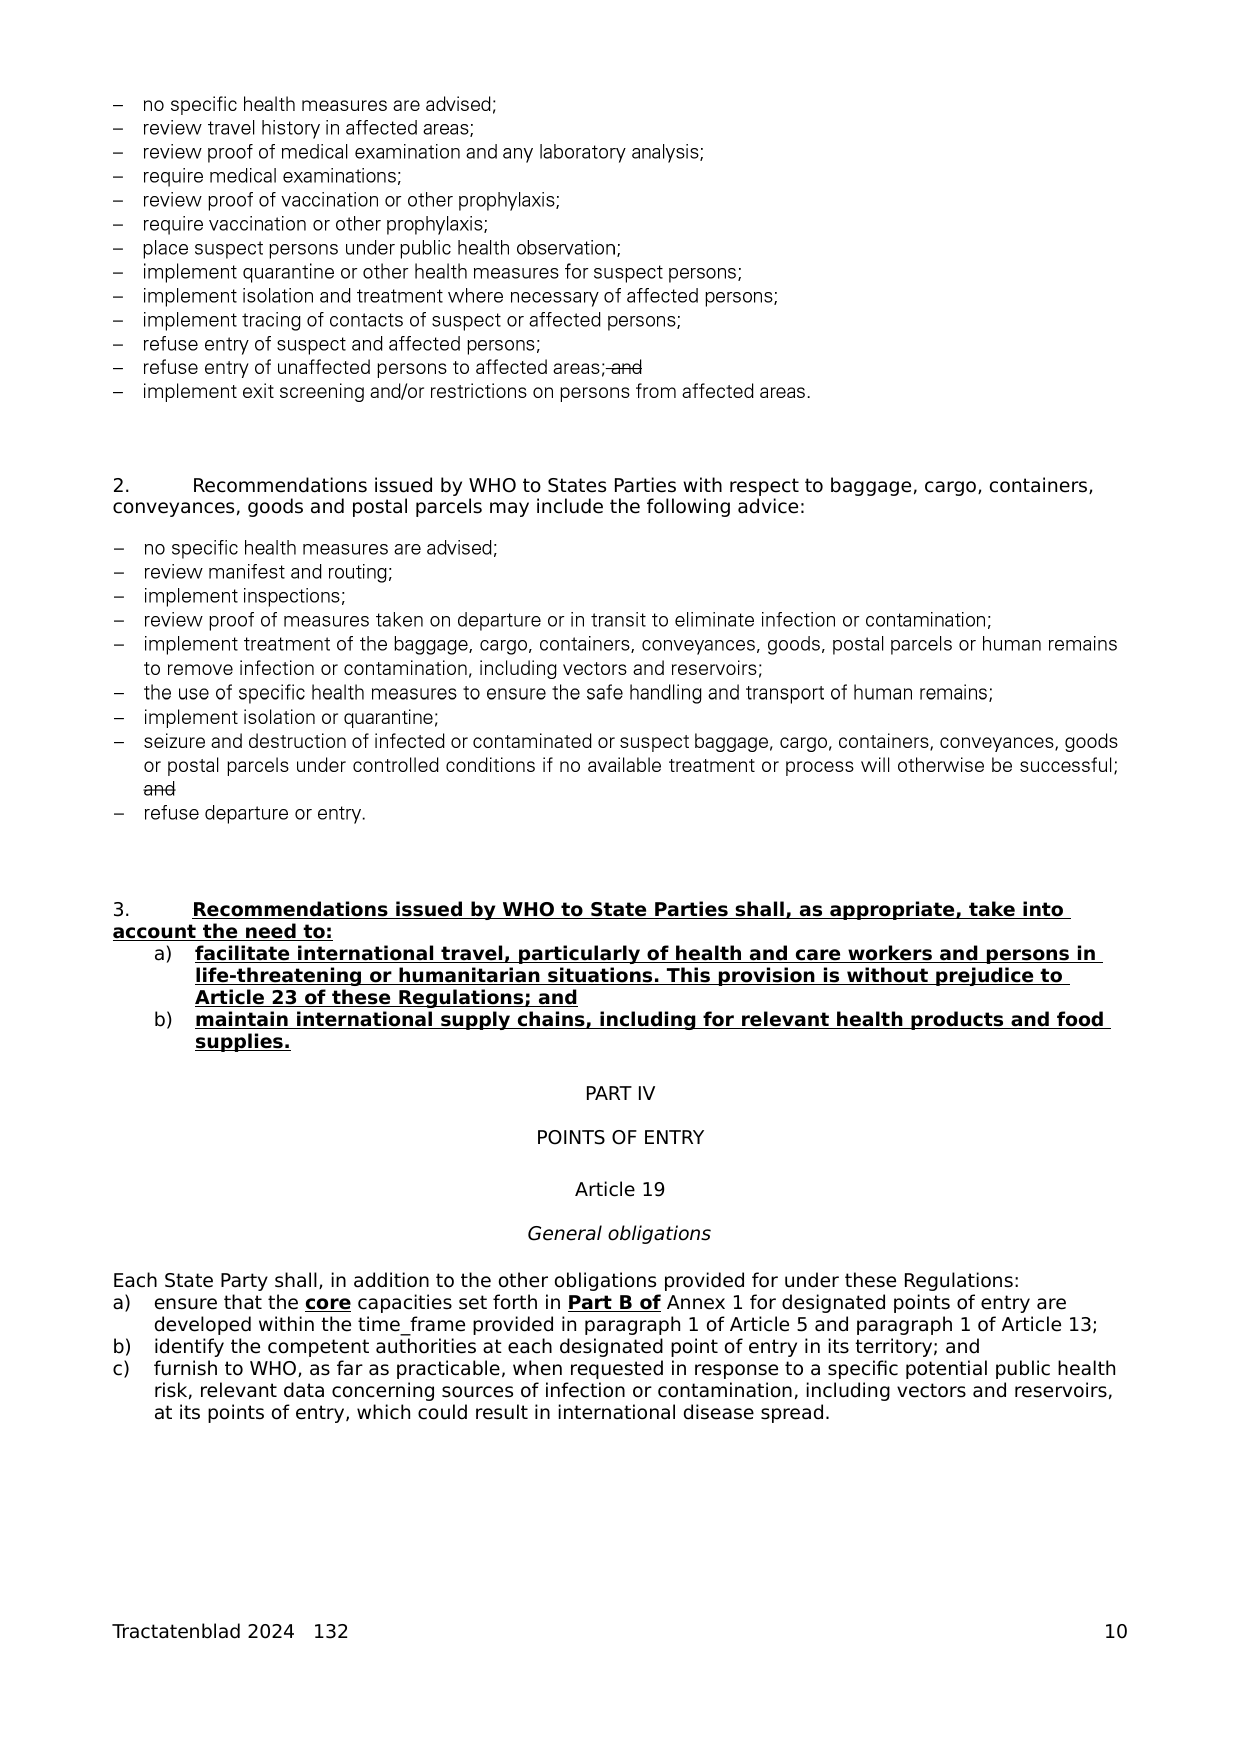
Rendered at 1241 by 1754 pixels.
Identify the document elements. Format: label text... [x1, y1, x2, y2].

text 3. Recommendations issued by WHO to State Parties shall, as appropriate, take into account the need to: [112, 899, 1128, 943]
text b) maintain international supply chains, including for relevant health products and food supplies. [153, 1009, 1128, 1053]
subtitle PART IV POINTS OF ENTRY [112, 1083, 1128, 1149]
subtitle Article 19 General obligations [112, 1179, 1128, 1245]
text a) ensure that the core capacities set forth in Part B of Annex 1 for designated points of entry are developed within the time_frame provided in paragraph 1 of Article 5 and paragraph 1 of Article 13; [112, 1292, 1128, 1336]
text Each State Party shall, in addition to the other obligations provided for under these Regulations: [112, 1270, 1128, 1292]
text a) facilitate international travel, particularly of health and care workers and persons in life-threatening or humanitarian situations. This provision is without prejudice to Article 23 of these Regulations; and [153, 943, 1128, 1009]
picture [112, 96, 1117, 433]
text 2. Recommendations issued by WHO to States Parties with respect to baggage, cargo, containers, conveyances, goods and postal parcels may include the following advice: [112, 474, 1128, 518]
text c) furnish to WHO, as far as practicable, when requested in response to a specific potential public health risk, relevant data concerning sources of infection or contamination, including vectors and reservoirs, at its points of entry, which could result in international disease spread. [112, 1358, 1128, 1424]
text b) identify the competent authorities at each designated point of entry in its territory; and [112, 1336, 1128, 1358]
picture [112, 538, 1122, 858]
